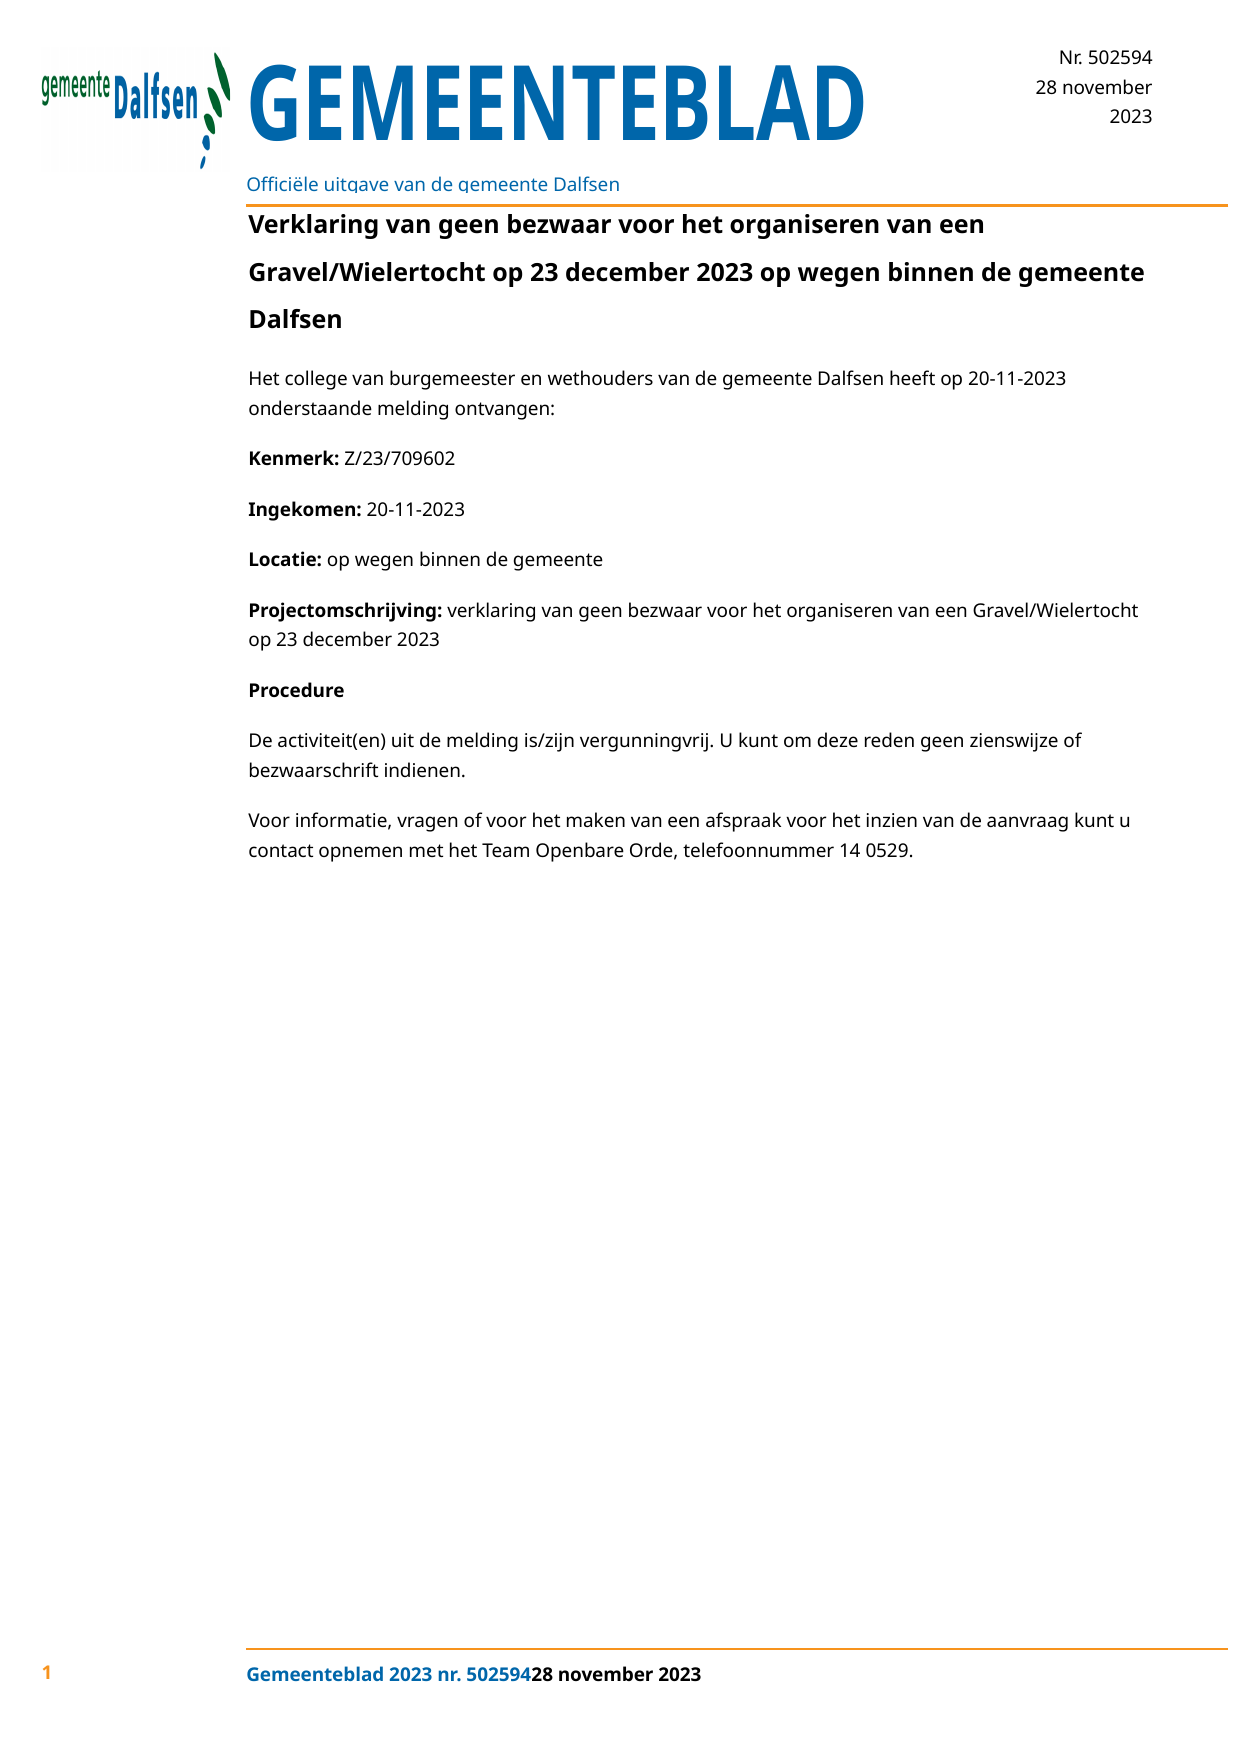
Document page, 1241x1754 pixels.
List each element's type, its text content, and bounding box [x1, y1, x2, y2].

text Locatie: op wegen binnen de gemeente [248, 546, 1152, 572]
text Projectomschrijving: verklaring van geen bezwaar voor het organiseren van een Gravel/Wielertocht op 23 december 2023 [248, 597, 1152, 652]
text Kenmerk: Z/23/709602 [248, 446, 1152, 471]
text Voor informatie, vragen of voor het maken van een afspraak voor het inzien van de aanvraag kunt u contact opnemen met het Team Openbare Orde, telefoonnummer 14 0529. [248, 807, 1152, 862]
text Het college van burgemeester en wethouders van de gemeente Dalfsen heeft op 20-11-2023 onderstaande melding ontvangen: [248, 366, 1152, 421]
text Ingekomen: 20-11-2023 [248, 496, 1152, 522]
text Verklaring van geen bezwaar voor het organiseren van een Gravel/Wielertocht op 23 december 2023 op wegen binnen de gemeente Dalfsen [248, 207, 1152, 336]
text De activiteit(en) uit de melding is/zijn vergunningvrij. U kunt om deze reden geen zienswijze of bezwaarschrift indienen. [248, 727, 1152, 782]
picture [41, 47, 231, 172]
text Procedure [248, 677, 1152, 702]
